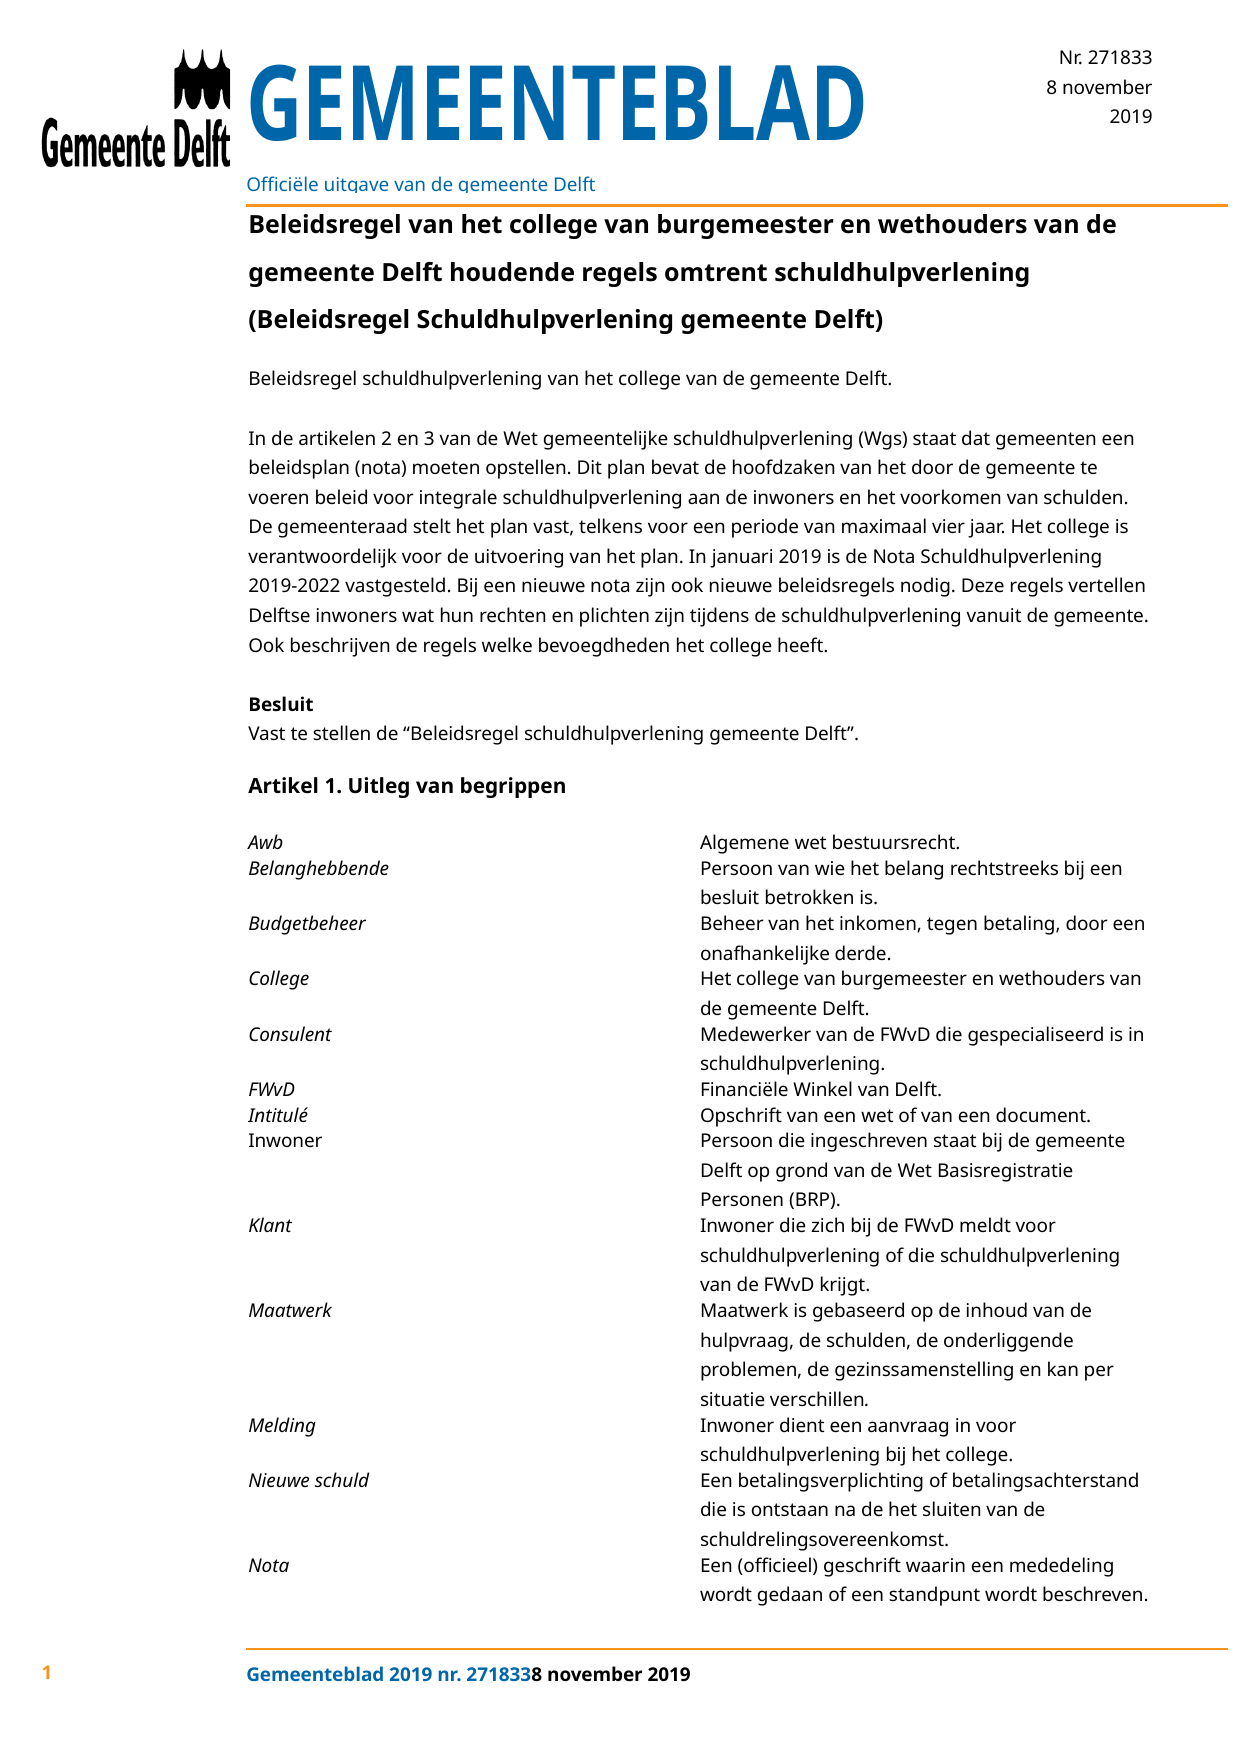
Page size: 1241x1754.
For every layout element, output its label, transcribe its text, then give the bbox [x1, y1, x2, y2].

table_cell Maatwerk is gebaseerd op de inhoud van de hulpvraag, de schulden, de onderliggende problemen, de gezinssamenstelling en kan per situatie verschillen. [700, 1297, 1152, 1412]
table_cell Melding [248, 1412, 700, 1467]
text Beleidsregel van het college van burgemeester en wethouders van de gemeente Delft houdende regels omtrent schuldhulpverlening (Beleidsregel Schuldhulpverlening gemeente Delft) [248, 207, 1152, 336]
text Besluit [248, 691, 1152, 717]
text Beleidsregel schuldhulpverlening van het college van de gemeente Delft. [248, 366, 1152, 391]
table_cell Persoon die ingeschreven staat bij de gemeente Delft op grond van de Wet Basisregistratie Personen (BRP). [700, 1128, 1152, 1212]
table_cell Intitulé [248, 1102, 700, 1127]
table_cell FWvD [248, 1076, 700, 1102]
text Artikel 1. Uitleg van begrippen [248, 771, 1152, 799]
table_cell Budgetbeheer [248, 910, 700, 965]
table_cell College [248, 965, 700, 1021]
table_cell Nieuwe schuld [248, 1467, 700, 1552]
table_cell Inwoner [248, 1128, 700, 1212]
table_cell Het college van burgemeester en wethouders van de gemeente Delft. [700, 965, 1152, 1021]
table_cell Een betalingsverplichting of betalingsachterstand die is ontstaan na de het sluiten van de schuldrelingsovereenkomst. [700, 1467, 1152, 1552]
table_cell Belanghebbende [248, 855, 700, 910]
table_cell Inwoner die zich bij de FWvD meldt voor schuldhulpverlening of die schuldhulpverlening van de FWvD krijgt. [700, 1213, 1152, 1297]
table_cell Een (officieel) geschrift waarin een mededeling wordt gedaan of een standpunt wordt beschreven. [700, 1552, 1152, 1607]
table_header Awb [248, 829, 700, 855]
table_cell Nota [248, 1552, 700, 1607]
table_cell Maatwerk [248, 1297, 700, 1412]
table_cell Financiële Winkel van Delft. [700, 1076, 1152, 1102]
table_cell Inwoner dient een aanvraag in voor schuldhulpverlening bij het college. [700, 1412, 1152, 1467]
table_header Algemene wet bestuursrecht. [700, 829, 1152, 855]
text Vast te stellen de “Beleidsregel schuldhulpverlening gemeente Delft”. [248, 721, 1152, 746]
table_cell Klant [248, 1213, 700, 1297]
table_cell Consulent [248, 1021, 700, 1076]
table_cell Medewerker van de FWvD die gespecialiseerd is in schuldhulpverlening. [700, 1021, 1152, 1076]
text In de artikelen 2 en 3 van de Wet gemeentelijke schuldhulpverlening (Wgs) staat dat gemeenten een beleidsplan (nota) moeten opstellen. Dit plan bevat de hoofdzaken van het door de gemeente te voeren beleid voor integrale schuldhulpverlening aan de inwoners en het voorkomen van schulden. De gemeenteraad stelt het plan vast, telkens voor een periode van maximaal vier jaar. Het college is verantwoordelijk voor de uitvoering van het plan. In januari 2019 is de Nota Schuldhulpverlening 2019-2022 vastgesteld. Bij een nieuwe nota zijn ook nieuwe beleidsregels nodig. Deze regels vertellen Delftse inwoners wat hun rechten en plichten zijn tijdens de schuldhulpverlening vanuit de gemeente. Ook beschrijven de regels welke bevoegdheden het college heeft. [248, 425, 1152, 657]
table_cell Beheer van het inkomen, tegen betaling, door een onafhankelijke derde. [700, 910, 1152, 965]
table_cell Persoon van wie het belang rechtstreeks bij een besluit betrokken is. [700, 855, 1152, 910]
table_cell Opschrift van een wet of van een document. [700, 1102, 1152, 1127]
picture [41, 47, 231, 172]
